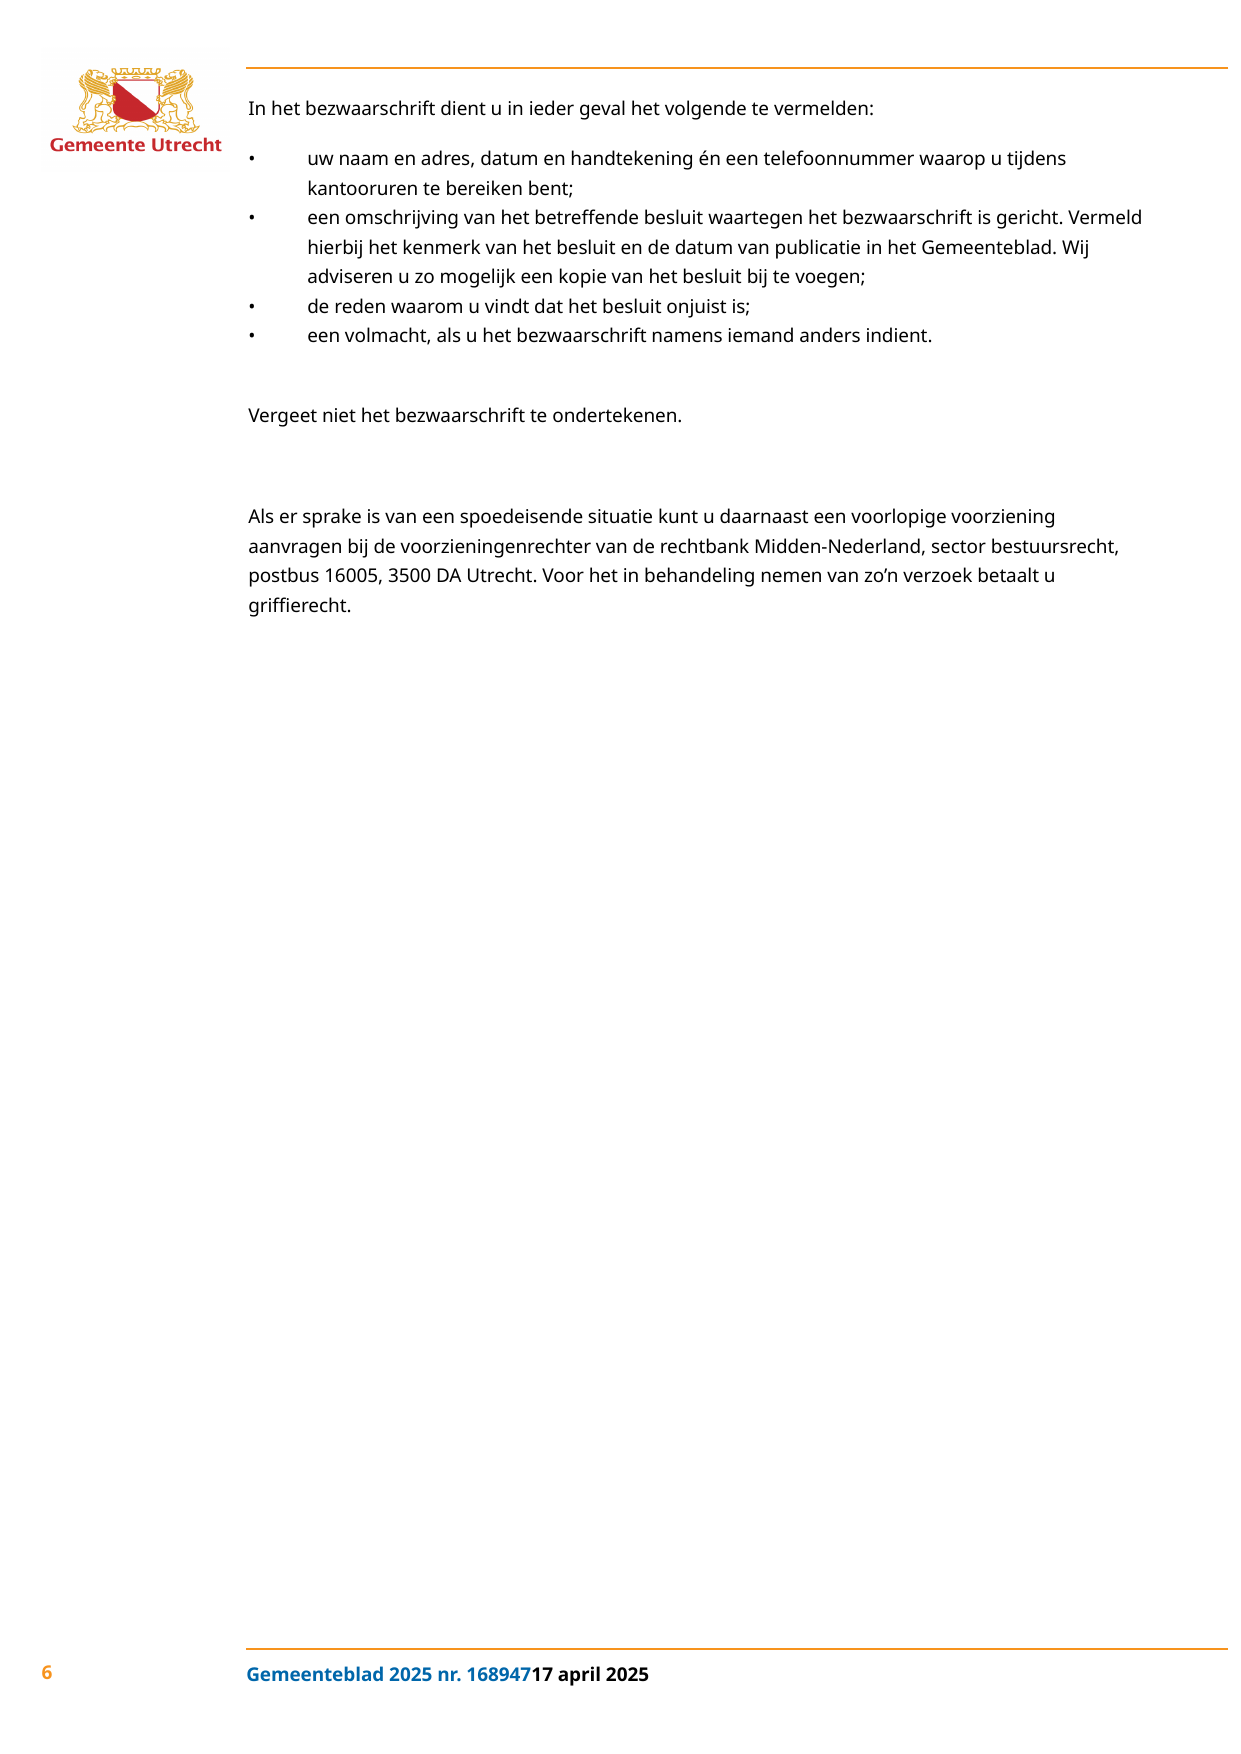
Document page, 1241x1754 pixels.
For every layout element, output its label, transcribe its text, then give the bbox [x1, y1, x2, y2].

list de reden waarom u vindt dat het besluit onjuist is; [248, 293, 1152, 319]
list uw naam en adres, datum en handtekening én een telefoonnummer waarop u tijdens kantooruren te bereiken bent; [248, 145, 1152, 201]
text In het bezwaarschrift dient u in ieder geval het volgende te vermelden: [248, 95, 1152, 121]
list een volmacht, als u het bezwaarschrift namens iemand anders indient. [248, 323, 1152, 348]
text Vergeet niet het bezwaarschrift te ondertekenen. [248, 403, 1152, 428]
text Als er sprake is van een spoedeisende situatie kunt u daarnaast een voorlopige voorziening aanvragen bij de voorzieningenrechter van de rechtbank Midden-Nederland, sector bestuursrecht, postbus 16005, 3500 DA Utrecht. Voor het in behandeling nemen van zo’n verzoek betaalt u griffierecht. [248, 503, 1152, 618]
list een omschrijving van het betreffende besluit waartegen het bezwaarschrift is gericht. Vermeld hierbij het kenmerk van het besluit en de datum van publicatie in het Gemeenteblad. Wij adviseren u zo mogelijk een kopie van het besluit bij te voegen; [248, 204, 1152, 289]
picture [41, 47, 231, 172]
